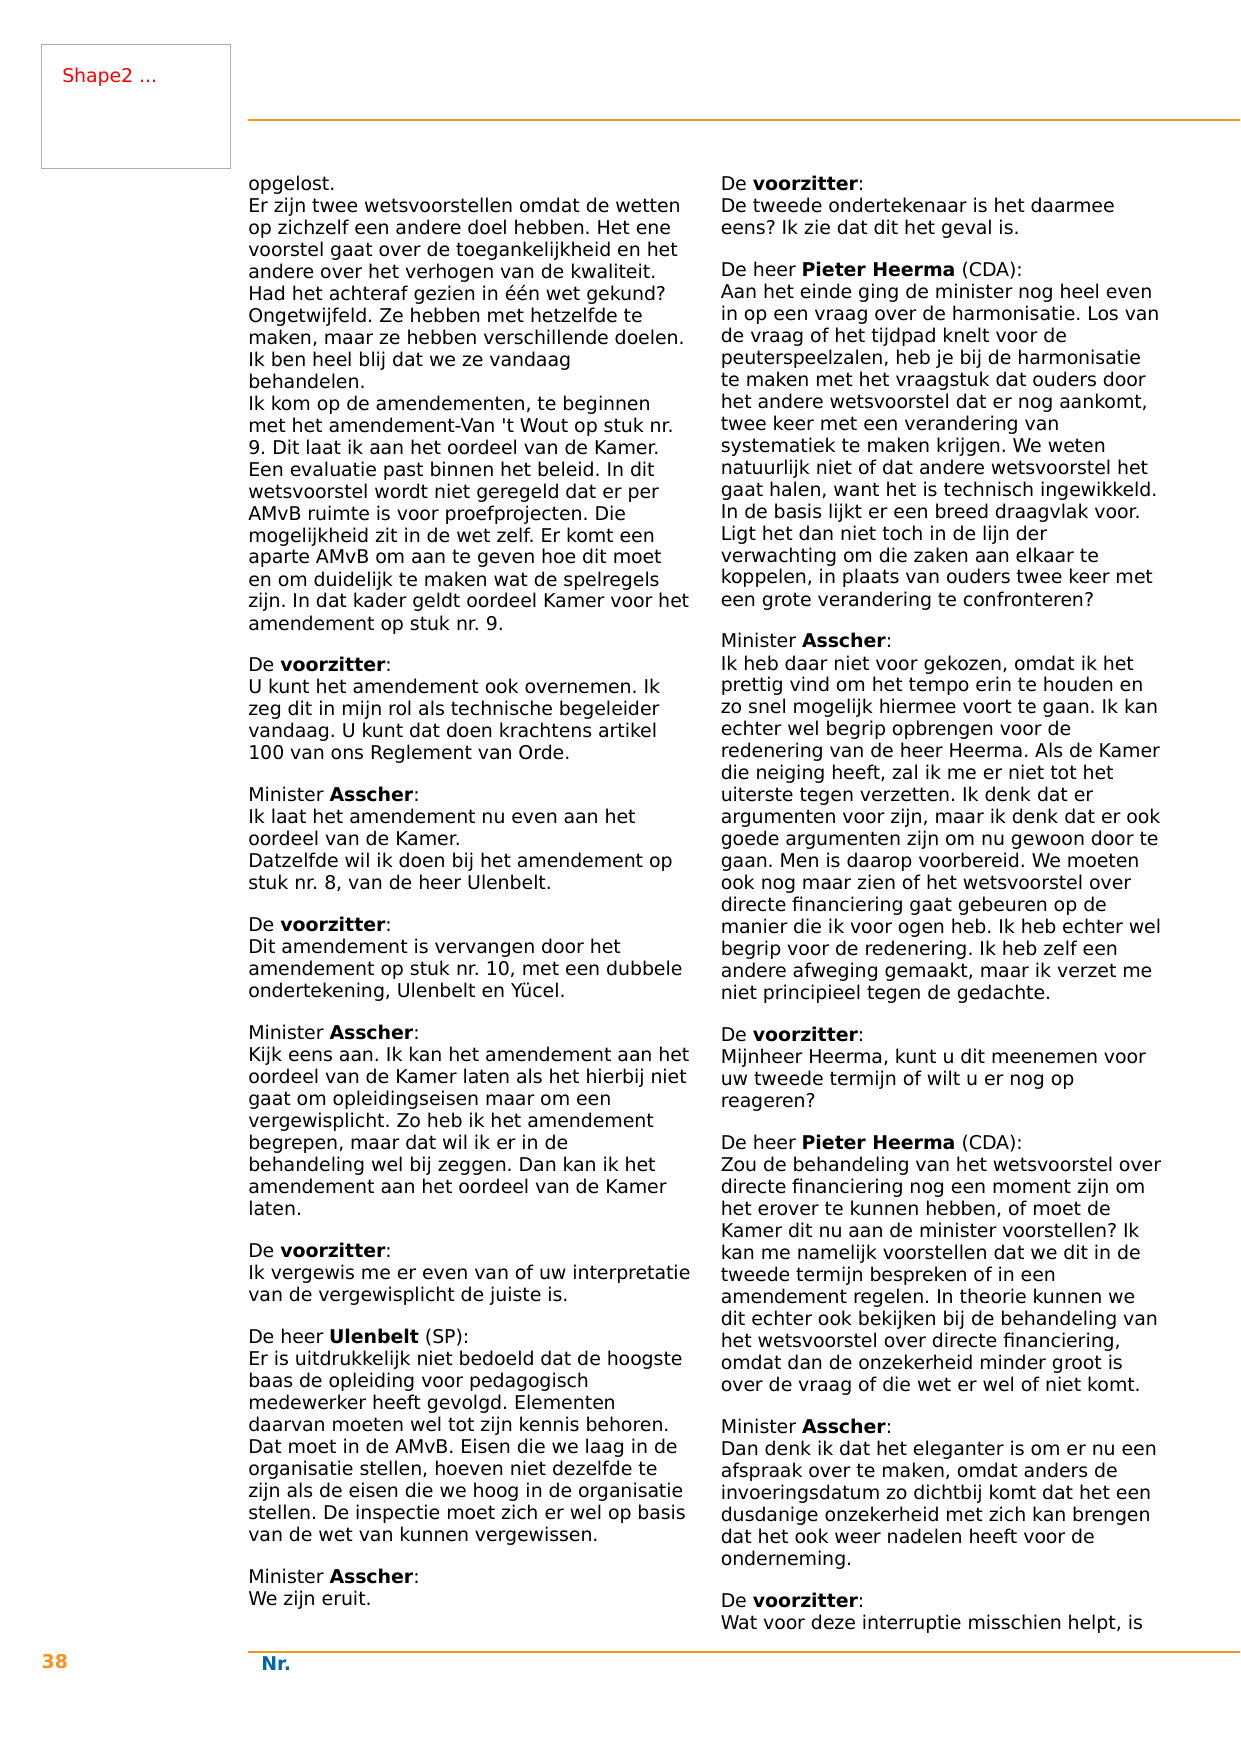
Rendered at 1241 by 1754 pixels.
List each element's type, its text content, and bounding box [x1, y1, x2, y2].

text Ik kom op de amendementen, te beginnen met het amendement-Van 't Wout op stuk nr. 9. Dit laat ik aan het oordeel van de Kamer. Een evaluatie past binnen het beleid. In dit wetsvoorstel wordt niet geregeld dat er per AMvB ruimte is voor proefprojecten. Die mogelijkheid zit in de wet zelf. Er komt een aparte AMvB om aan te geven hoe dit moet en om duidelijk te maken wat de spelregels zijn. In dat kader geldt oordeel Kamer voor het amendement op stuk nr. 9. [248, 393, 691, 634]
text Ik laat het amendement nu even aan het oordeel van de Kamer. [248, 806, 691, 850]
text Ik heb daar niet voor gekozen, omdat ik het prettig vind om het tempo erin te houden en zo snel mogelijk hiermee voort te gaan. Ik kan echter wel begrip opbrengen voor de redenering van de heer Heerma. Als de Kamer die neiging heeft, zal ik me er niet tot het uiterste tegen verzetten. Ik denk dat er argumenten voor zijn, maar ik denk dat er ook goede argumenten zijn om nu gewoon door te gaan. Men is daarop voorbereid. We moeten ook nog maar zien of het wetsvoorstel over directe financiering gaat gebeuren op de manier die ik voor ogen heb. Ik heb echter wel begrip voor de redenering. Ik heb zelf een andere afweging gemaakt, maar ik verzet me niet principieel tegen de gedachte. [721, 652, 1163, 1004]
text Minister Asscher: [721, 1416, 1163, 1438]
text We zijn eruit. [248, 1588, 691, 1609]
text Minister Asscher: [248, 784, 691, 806]
text Dan denk ik dat het eleganter is om er nu een afspraak over te maken, omdat anders de invoeringsdatum zo dichtbij komt dat het een dusdanige onzekerheid met zich kan brengen dat het ook weer nadelen heeft voor de onderneming. [721, 1438, 1163, 1569]
text opgelost. [248, 173, 691, 195]
text De voorzitter: [721, 1024, 1163, 1046]
text Minister Asscher: [248, 1022, 691, 1044]
text Aan het einde ging de minister nog heel even in op een vraag over de harmonisatie. Los van de vraag of het tijdpad knelt voor de peuterspeelzalen, heb je bij de harmonisatie te maken met het vraagstuk dat ouders door het andere wetsvoorstel dat er nog aankomt, twee keer met een verandering van systematiek te maken krijgen. We weten natuurlijk niet of dat andere wetsvoorstel het gaat halen, want het is technisch ingewikkeld. In de basis lijkt er een breed draagvlak voor. Ligt het dan niet toch in de lijn der verwachting om die zaken aan elkaar te koppelen, in plaats van ouders twee keer met een grote verandering te confronteren? [721, 281, 1163, 610]
text De tweede ondertekenaar is het daarmee eens? Ik zie dat dit het geval is. [721, 195, 1163, 239]
text Minister Asscher: [721, 630, 1163, 652]
text De heer Pieter Heerma (CDA): [721, 259, 1163, 281]
text Ik vergewis me er even van of uw interpretatie van de vergewisplicht de juiste is. [248, 1262, 691, 1306]
text De voorzitter: [248, 654, 691, 676]
text De voorzitter: [721, 1589, 1163, 1612]
text De heer Ulenbelt (SP): [248, 1326, 691, 1348]
text Minister Asscher: [248, 1566, 691, 1588]
text Er is uitdrukkelijk niet bedoeld dat de hoogste baas de opleiding voor pedagogisch medewerker heeft gevolgd. Elementen daarvan moeten wel tot zijn kennis behoren. Dat moet in de AMvB. Eisen die we laag in de organisatie stellen, hoeven niet dezelfde te zijn als de eisen die we hoog in de organisatie stellen. De inspectie moet zich er wel op basis van de wet van kunnen vergewissen. [248, 1348, 691, 1546]
text De voorzitter: [721, 173, 1163, 195]
text De voorzitter: [248, 1240, 691, 1262]
text Datzelfde wil ik doen bij het amendement op stuk nr. 8, van de heer Ulenbelt. [248, 850, 691, 894]
text Wat voor deze interruptie misschien helpt, is [721, 1612, 1163, 1633]
text De voorzitter: [248, 914, 691, 936]
text De heer Pieter Heerma (CDA): [721, 1132, 1163, 1154]
text Zou de behandeling van het wetsvoorstel over directe financiering nog een moment zijn om het erover te kunnen hebben, of moet de Kamer dit nu aan de minister voorstellen? Ik kan me namelijk voorstellen dat we dit in de tweede termijn bespreken of in een amendement regelen. In theorie kunnen we dit echter ook bekijken bij de behandeling van het wetsvoorstel over directe financiering, omdat dan de onzekerheid minder groot is over de vraag of die wet er wel of niet komt. [721, 1154, 1163, 1396]
text Er zijn twee wetsvoorstellen omdat de wetten op zichzelf een andere doel hebben. Het ene voorstel gaat over de toegankelijkheid en het andere over het verhogen van de kwaliteit. Had het achteraf gezien in één wet gekund? Ongetwijfeld. Ze hebben met hetzelfde te maken, maar ze hebben verschillende doelen. Ik ben heel blij dat we ze vandaag behandelen. [248, 195, 691, 393]
text Dit amendement is vervangen door het amendement op stuk nr. 10, met een dubbele ondertekening, Ulenbelt en Yücel. [248, 936, 691, 1002]
text Kijk eens aan. Ik kan het amendement aan het oordeel van de Kamer laten als het hierbij niet gaat om opleidingseisen maar om een vergewisplicht. Zo heb ik het amendement begrepen, maar dat wil ik er in de behandeling wel bij zeggen. Dan kan ik het amendement aan het oordeel van de Kamer laten. [248, 1044, 691, 1220]
text Mijnheer Heerma, kunt u dit meenemen voor uw tweede termijn of wilt u er nog op reageren? [721, 1046, 1163, 1112]
text U kunt het amendement ook overnemen. Ik zeg dit in mijn rol als technische begeleider vandaag. U kunt dat doen krachtens artikel 100 van ons Reglement van Orde. [248, 676, 691, 764]
